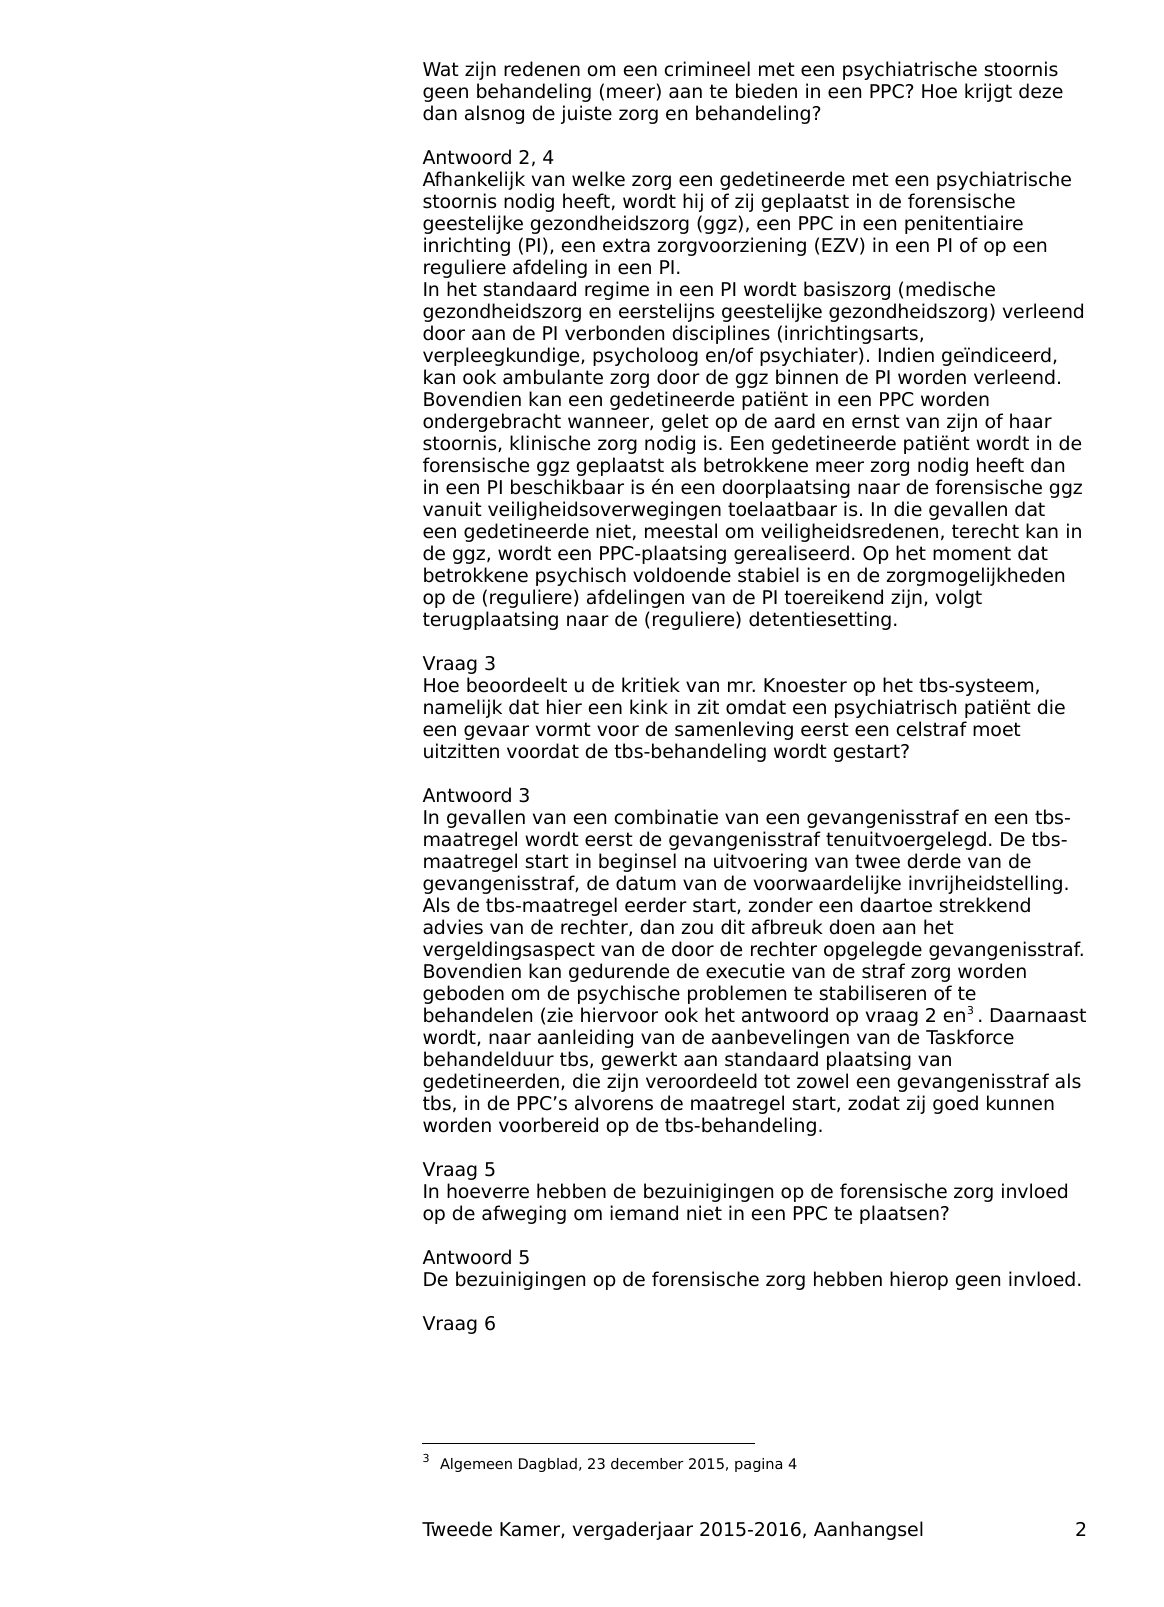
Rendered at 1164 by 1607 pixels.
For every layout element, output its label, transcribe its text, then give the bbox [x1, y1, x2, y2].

text De bezuinigingen op de forensische zorg hebben hierop geen invloed. [422, 1269, 1087, 1291]
text Antwoord 3 [422, 785, 1087, 807]
text In het standaard regime in een PI wordt basiszorg (medische gezondheidszorg en eerstelijns geestelijke gezondheidszorg) verleend door aan de PI verbonden disciplines (inrichtingsarts, verpleegkundige, psycholoog en/of psychiater). Indien geïndiceerd, kan ook ambulante zorg door de ggz binnen de PI worden verleend. Bovendien kan een gedetineerde patiënt in een PPC worden ondergebracht wanneer, gelet op de aard en ernst van zijn of haar stoornis, klinische zorg nodig is. Een gedetineerde patiënt wordt in de forensische ggz geplaatst als betrokkene meer zorg nodig heeft dan in een PI beschikbaar is én een doorplaatsing naar de forensische ggz vanuit veiligheidsoverwegingen toelaatbaar is. In die gevallen dat een gedetineerde niet, meestal om veiligheidsredenen, terecht kan in de ggz, wordt een PPC-plaatsing gerealiseerd. Op het moment dat betrokkene psychisch voldoende stabiel is en de zorgmogelijkheden op de (reguliere) afdelingen van de PI toereikend zijn, volgt terugplaatsing naar de (reguliere) detentiesetting. [422, 279, 1087, 631]
text Algemeen Dagblad, 23 december 2015, pagina 4 [422, 1452, 1087, 1474]
text Hoe beoordeelt u de kritiek van mr. Knoester op het tbs-systeem, namelijk dat hier een kink in zit omdat een psychiatrisch patiënt die een gevaar vormt voor de samenleving eerst een celstraf moet uitzitten voordat de tbs-behandeling wordt gestart? [422, 675, 1087, 763]
text Antwoord 5 [422, 1247, 1087, 1269]
text Antwoord 2, 4 [422, 147, 1087, 169]
text Afhankelijk van welke zorg een gedetineerde met een psychiatrische stoornis nodig heeft, wordt hij of zij geplaatst in de forensische geestelijke gezondheidszorg (ggz), een PPC in een penitentiaire inrichting (PI), een extra zorgvoorziening (EZV) in een PI of op een reguliere afdeling in een PI. [422, 169, 1087, 279]
text Vraag 6 [422, 1313, 1087, 1335]
text Vraag 3 [422, 653, 1087, 675]
text Wat zijn redenen om een crimineel met een psychiatrische stoornis geen behandeling (meer) aan te bieden in een PPC? Hoe krijgt deze dan alsnog de juiste zorg en behandeling? [422, 59, 1087, 125]
text In gevallen van een combinatie van een gevangenisstraf en een tbs-maatregel wordt eerst de gevangenisstraf tenuitvoergelegd. De tbs-maatregel start in beginsel na uitvoering van twee derde van de gevangenisstraf, de datum van de voorwaardelijke invrijheidstelling. Als de tbs-maatregel eerder start, zonder een daartoe strekkend advies van de rechter, dan zou dit afbreuk doen aan het vergeldingsaspect van de door de rechter opgelegde gevangenisstraf. Bovendien kan gedurende de executie van de straf zorg worden geboden om de psychische problemen te stabiliseren of te behandelen (zie hiervoor ook het antwoord op vraag 2 en. Daarnaast wordt, naar aanleiding van de aanbevelingen van de Taskforce behandelduur tbs, gewerkt aan standaard plaatsing van gedetineerden, die zijn veroordeeld tot zowel een gevangenisstraf als tbs, in de PPC’s alvorens de maatregel start, zodat zij goed kunnen worden voorbereid op de tbs-behandeling. [422, 807, 1087, 1137]
text In hoeverre hebben de bezuinigingen op de forensische zorg invloed op de afweging om iemand niet in een PPC te plaatsen? [422, 1181, 1087, 1225]
text Vraag 5 [422, 1159, 1087, 1181]
